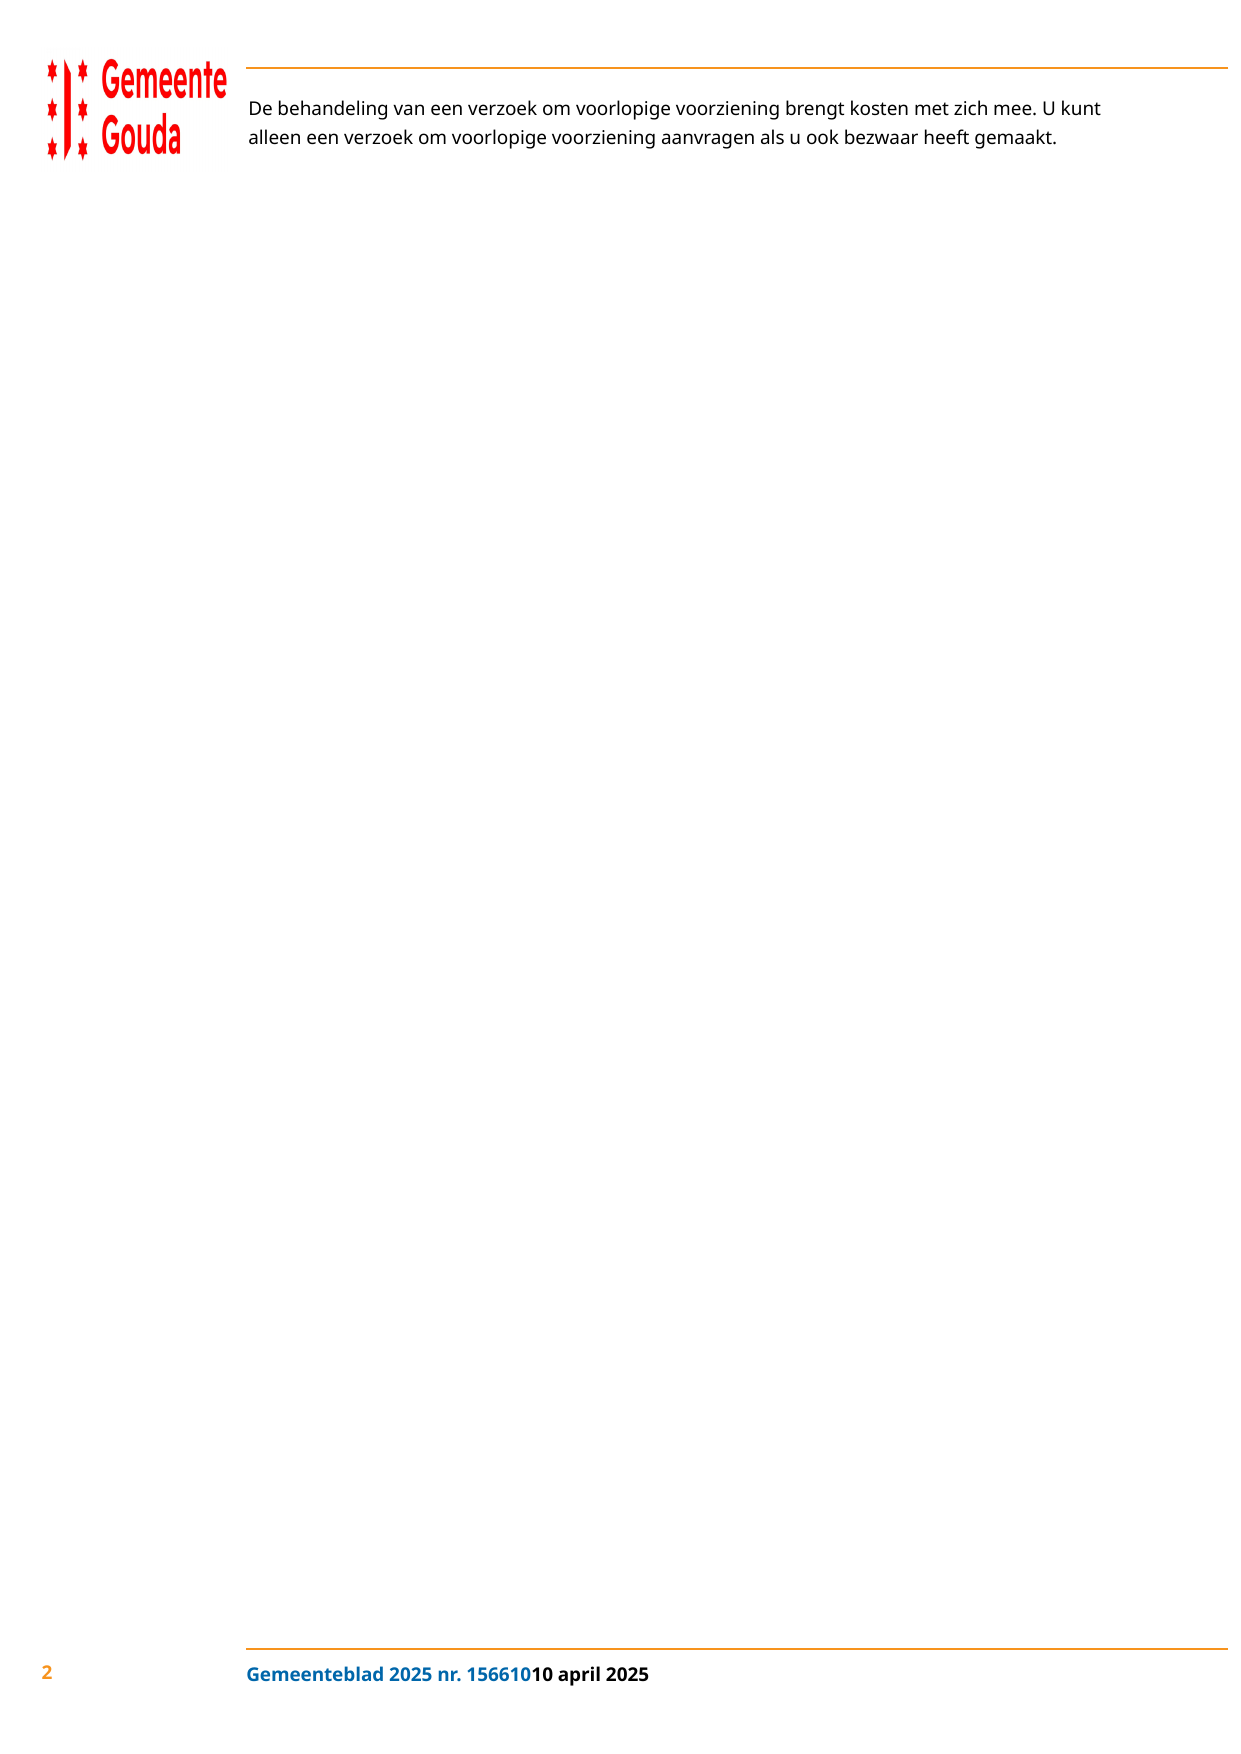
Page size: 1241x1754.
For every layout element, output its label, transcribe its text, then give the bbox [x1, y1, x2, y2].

picture [41, 47, 231, 172]
text De behandeling van een verzoek om voorlopige voorziening brengt kosten met zich mee. U kunt alleen een verzoek om voorlopige voorziening aanvragen als u ook bezwaar heeft gemaakt. [248, 95, 1152, 150]
